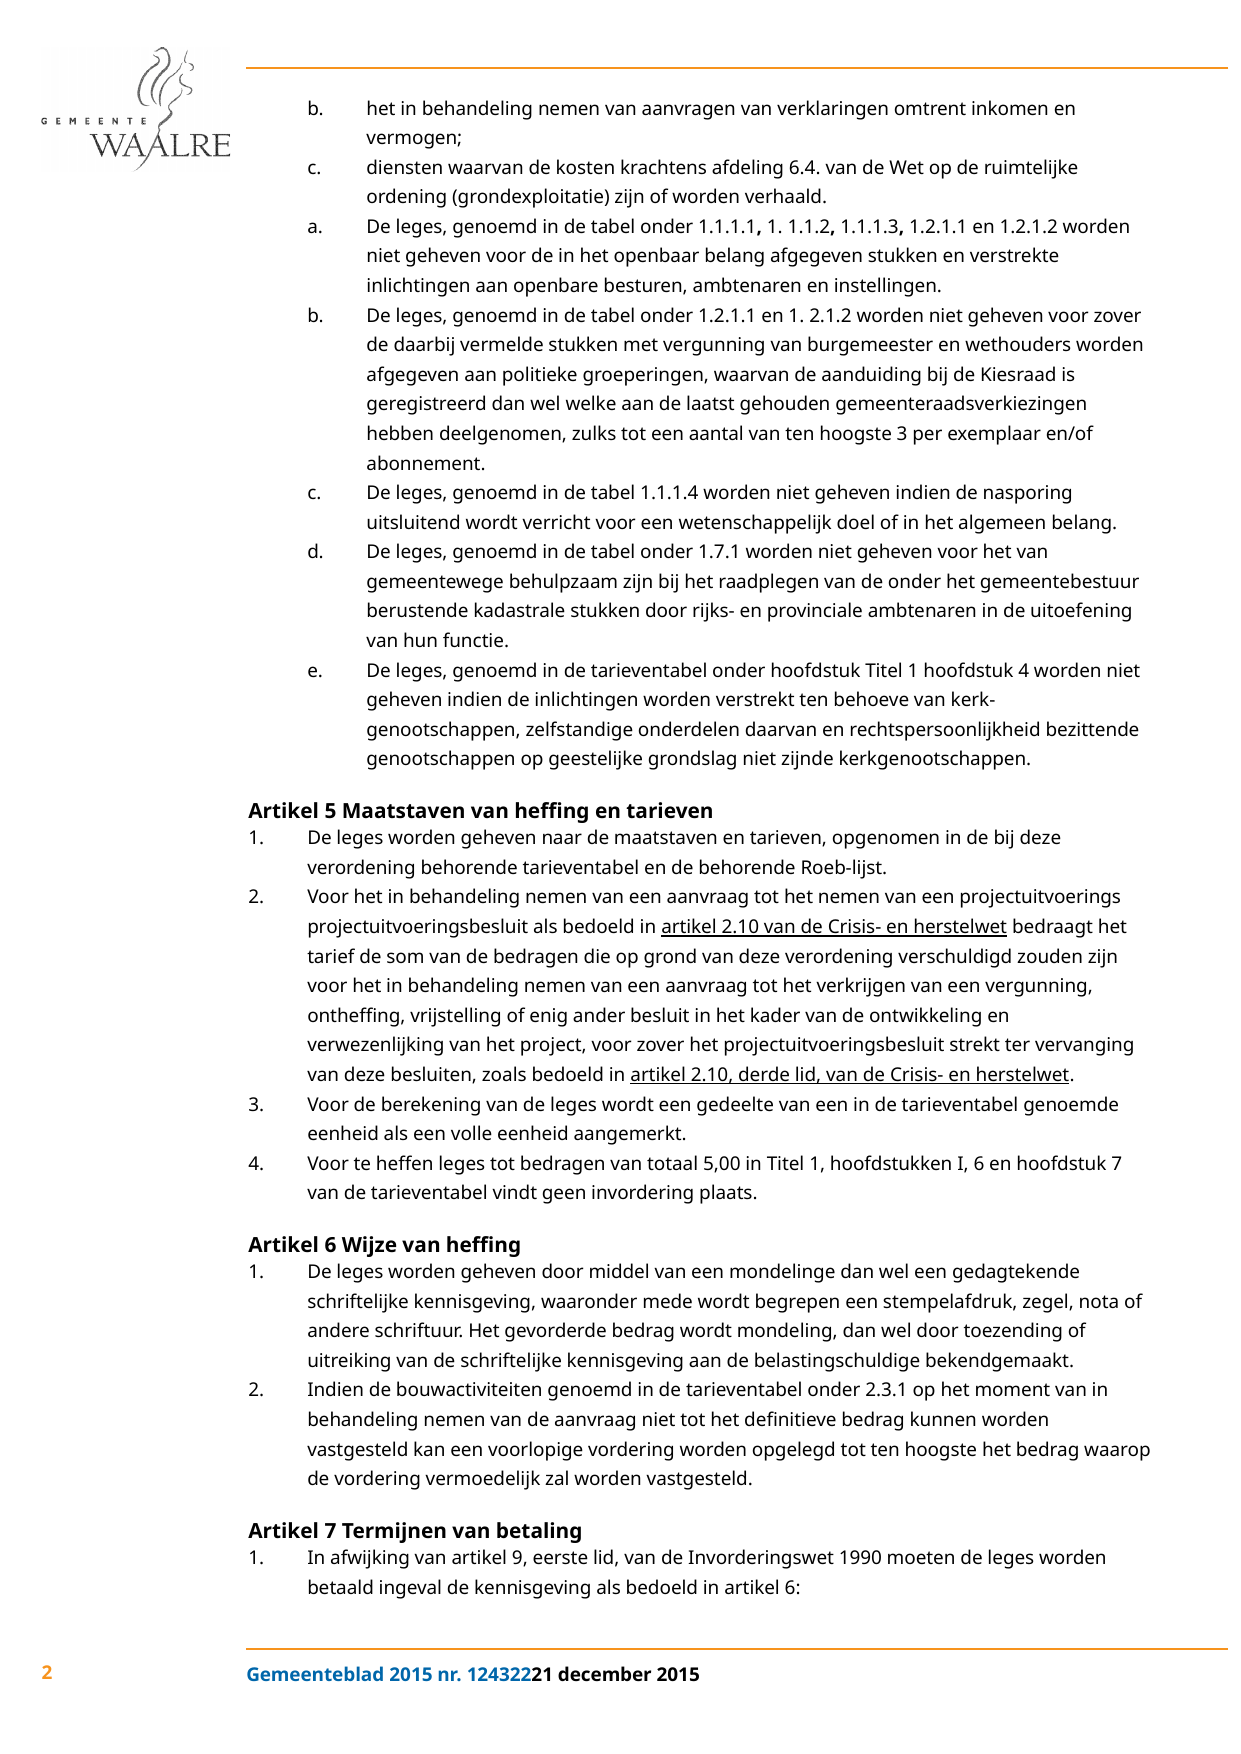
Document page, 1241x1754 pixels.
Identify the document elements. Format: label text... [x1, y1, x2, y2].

list De leges, genoemd in de tabel onder 1.1.1.1, 1. 1.1.2, 1.1.1.3, 1.2.1.1 en 1.2.1.2 worden niet geheven voor de in het openbaar belang afgegeven stukken en verstrekte inlichtingen aan openbare besturen, ambtenaren en instellingen. [307, 213, 1152, 298]
list het in behandeling nemen van aanvragen van verklaringen omtrent inkomen en vermogen; [307, 95, 1152, 150]
list Voor het in behandeling nemen van een aanvraag tot het nemen van een projectuitvoerings projectuitvoeringsbesluit als bedoeld in artikel 2.10 van de Crisis- en herstelwet bedraagt het tarief de som van de bedragen die op grond van deze verordening verschuldigd zouden zijn voor het in behandeling nemen van een aanvraag tot het verkrijgen van een vergunning, ontheffing, vrijstelling of enig ander besluit in het kader van de ontwikkeling en verwezenlijking van het project, voor zover het projectuitvoeringsbesluit strekt ter vervanging van deze besluiten, zoals bedoeld in artikel 2.10, derde lid, van de Crisis- en herstelwet. [248, 884, 1152, 1087]
list De leges, genoemd in de tabel onder 1.2.1.1 en 1. 2.1.2 worden niet geheven voor zover de daarbij vermelde stukken met vergunning van burgemeester en wethouders worden afgegeven aan politieke groeperingen, waarvan de aanduiding bij de Kiesraad is geregistreerd dan wel welke aan de laatst gehouden gemeenteraadsverkiezingen hebben deelgenomen, zulks tot een aantal van ten hoogste 3 per exemplaar en/of abonnement. [307, 302, 1152, 476]
list In afwijking van artikel 9, eerste lid, van de Invorderingswet 1990 moeten de leges worden betaald ingeval de kennisgeving als bedoeld in artikel 6: [248, 1544, 1152, 1599]
list Voor te heffen leges tot bedragen van totaal 5,00 in Titel 1, hoofdstukken I, 6 en hoofdstuk 7 van de tarieventabel vindt geen invordering plaats. [248, 1150, 1152, 1205]
text Artikel 7 Termijnen van betaling [248, 1516, 1152, 1544]
picture [41, 47, 231, 172]
text Artikel 6 Wijze van heffing [248, 1230, 1152, 1258]
list diensten waarvan de kosten krachtens afdeling 6.4. van de Wet op de ruimtelijke ordening (grondexploitatie) zijn of worden verhaald. [307, 154, 1152, 209]
list Indien de bouwactiviteiten genoemd in de tarieventabel onder 2.3.1 op het moment van in behandeling nemen van de aanvraag niet tot het definitieve bedrag kunnen worden vastgesteld kan een voorlopige vordering worden opgelegd tot ten hoogste het bedrag waarop de vordering vermoedelijk zal worden vastgesteld. [248, 1377, 1152, 1491]
list De leges, genoemd in de tabel 1.1.1.4 worden niet geheven indien de nasporing uitsluitend wordt verricht voor een wetenschappelijk doel of in het algemeen belang. [307, 479, 1152, 535]
text Artikel 5 Maatstaven van heffing en tarieven [248, 796, 1152, 824]
list De leges worden geheven naar de maatstaven en tarieven, opgenomen in de bij deze verordening behorende tarieventabel en de behorende Roeb-lijst. [248, 824, 1152, 880]
list Voor de berekening van de leges wordt een gedeelte van een in de tarieventabel genoemde eenheid als een volle eenheid aangemerkt. [248, 1091, 1152, 1146]
list De leges, genoemd in de tabel onder 1.7.1 worden niet geheven voor het van gemeentewege behulpzaam zijn bij het raadplegen van de onder het gemeentebestuur berustende kadastrale stukken door rijks- en provinciale ambtenaren in de uitoefening van hun functie. [307, 538, 1152, 653]
list De leges, genoemd in de tarieventabel onder hoofdstuk Titel 1 hoofdstuk 4 worden niet geheven indien de inlichtingen worden verstrekt ten behoeve van kerk- genootschappen, zelfstandige onderdelen daarvan en rechtspersoonlijkheid bezittende genootschappen op geestelijke grondslag niet zijnde kerkgenootschappen. [307, 657, 1152, 771]
list De leges worden geheven door middel van een mondelinge dan wel een gedagtekende schriftelijke kennisgeving, waaronder mede wordt begrepen een stempelafdruk, zegel, nota of andere schriftuur. Het gevorderde bedrag wordt mondeling, dan wel door toezending of uitreiking van de schriftelijke kennisgeving aan de belastingschuldige bekendgemaakt. [248, 1258, 1152, 1373]
